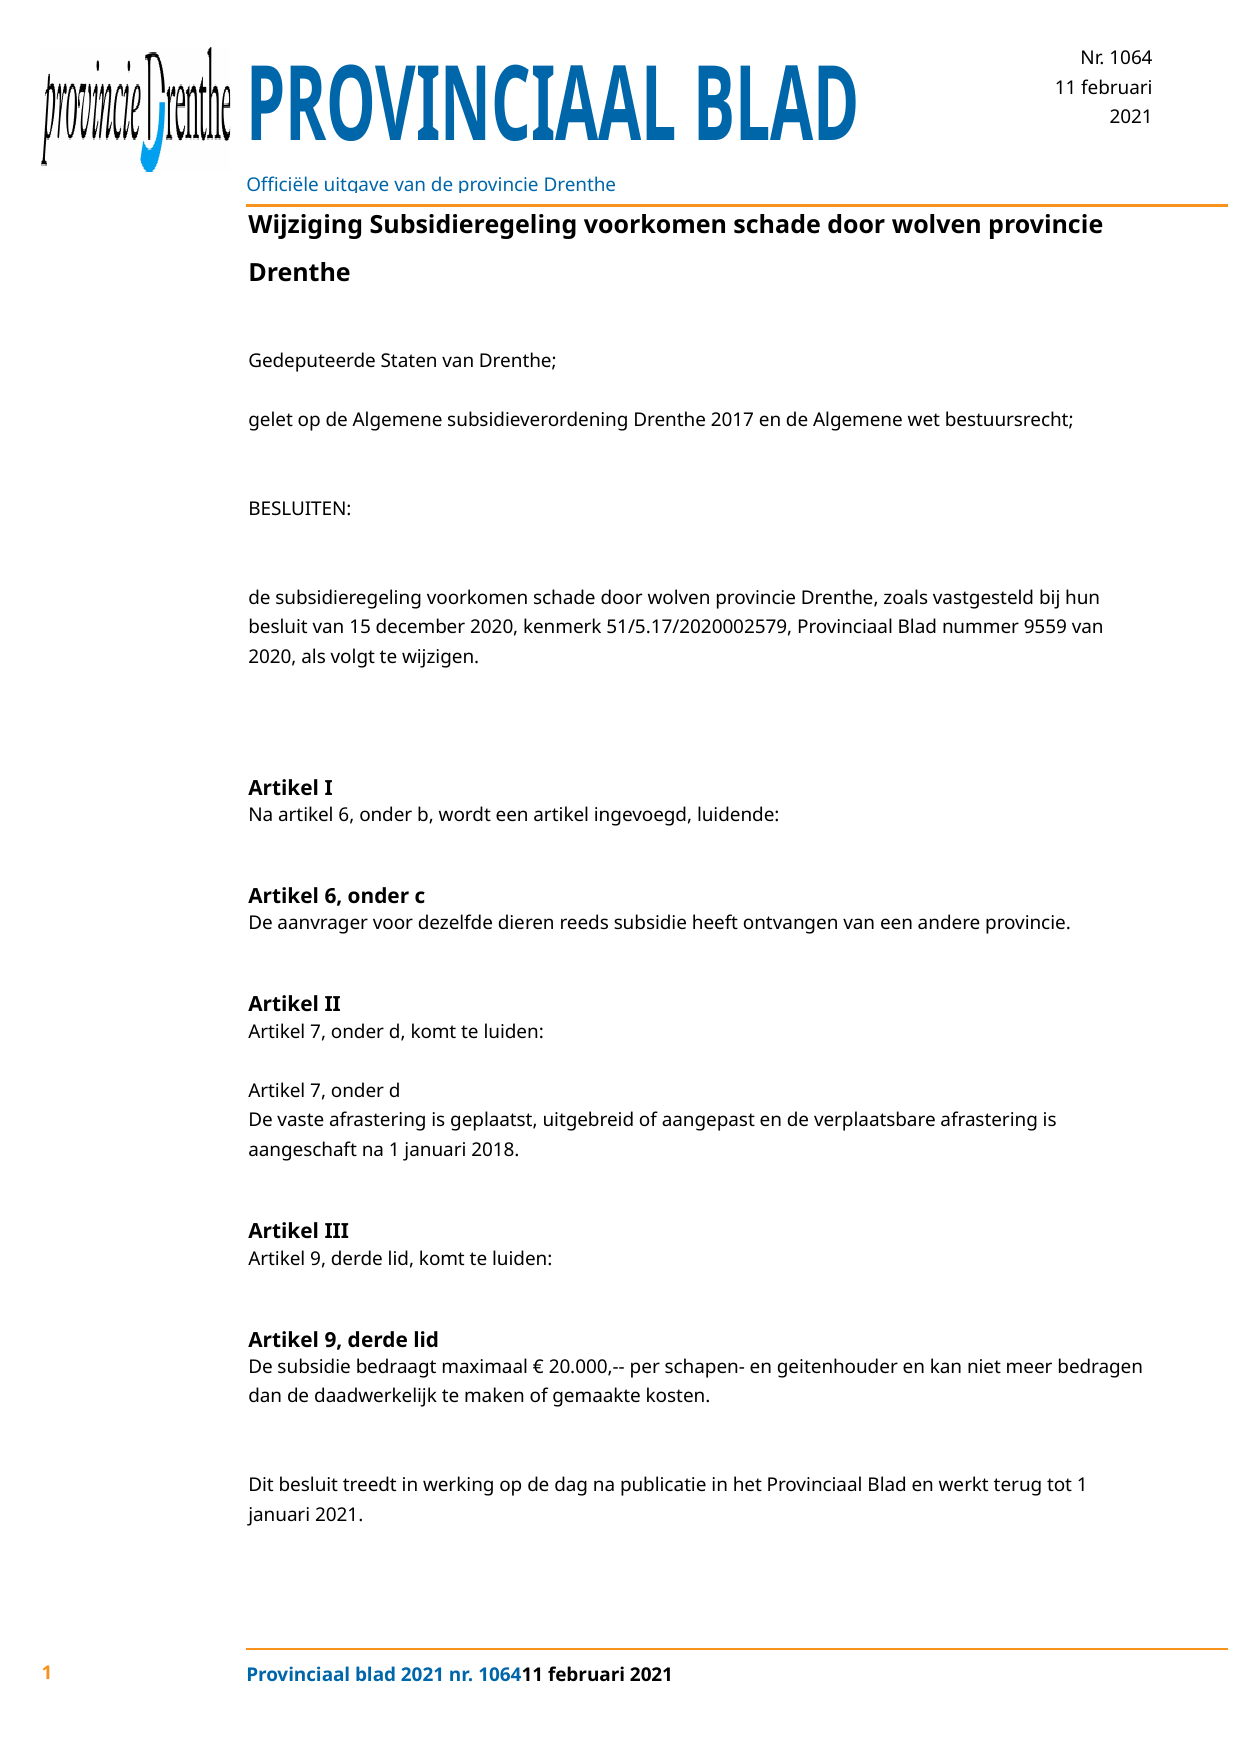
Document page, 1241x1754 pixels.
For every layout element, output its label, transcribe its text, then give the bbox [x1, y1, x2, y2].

text Wijziging Subsidieregeling voorkomen schade door wolven provincie Drenthe [248, 207, 1152, 288]
text Artikel 7, onder d [248, 1077, 1152, 1103]
text Artikel III [248, 1216, 1152, 1245]
text Na artikel 6, onder b, wordt een artikel ingevoegd, luidende: [248, 801, 1152, 827]
text Artikel II [248, 989, 1152, 1018]
text Dit besluit treedt in werking op de dag na publicatie in het Provinciaal Blad en werkt terug tot 1 januari 2021. [248, 1471, 1152, 1527]
text gelet op de Algemene subsidieverordening Drenthe 2017 en de Algemene wet bestuursrecht; [248, 407, 1152, 432]
text Artikel 6, onder c [248, 881, 1152, 909]
text Artikel 9, derde lid [248, 1325, 1152, 1353]
text Artikel 9, derde lid, komt te luiden: [248, 1245, 1152, 1270]
text Gedeputeerde Staten van Drenthe; [248, 347, 1152, 373]
text De subsidie bedraagt maximaal € 20.000,-- per schapen- en geitenhouder en kan niet meer bedragen dan de daadwerkelijk te maken of gemaakte kosten. [248, 1353, 1152, 1408]
picture [41, 47, 231, 172]
text De vaste afrastering is geplaatst, uitgebreid of aangepast en de verplaatsbare afrastering is aangeschaft na 1 januari 2018. [248, 1107, 1152, 1162]
text De aanvrager voor dezelfde dieren reeds subsidie heeft ontvangen van een andere provincie. [248, 909, 1152, 935]
text BESLUITEN: [248, 495, 1152, 521]
text de subsidieregeling voorkomen schade door wolven provincie Drenthe, zoals vastgesteld bij hun besluit van 15 december 2020, kenmerk 51/5.17/2020002579, Provinciaal Blad nummer 9559 van 2020, als volgt te wijzigen. [248, 584, 1152, 669]
text Artikel I [248, 773, 1152, 801]
text Artikel 7, onder d, komt te luiden: [248, 1018, 1152, 1044]
